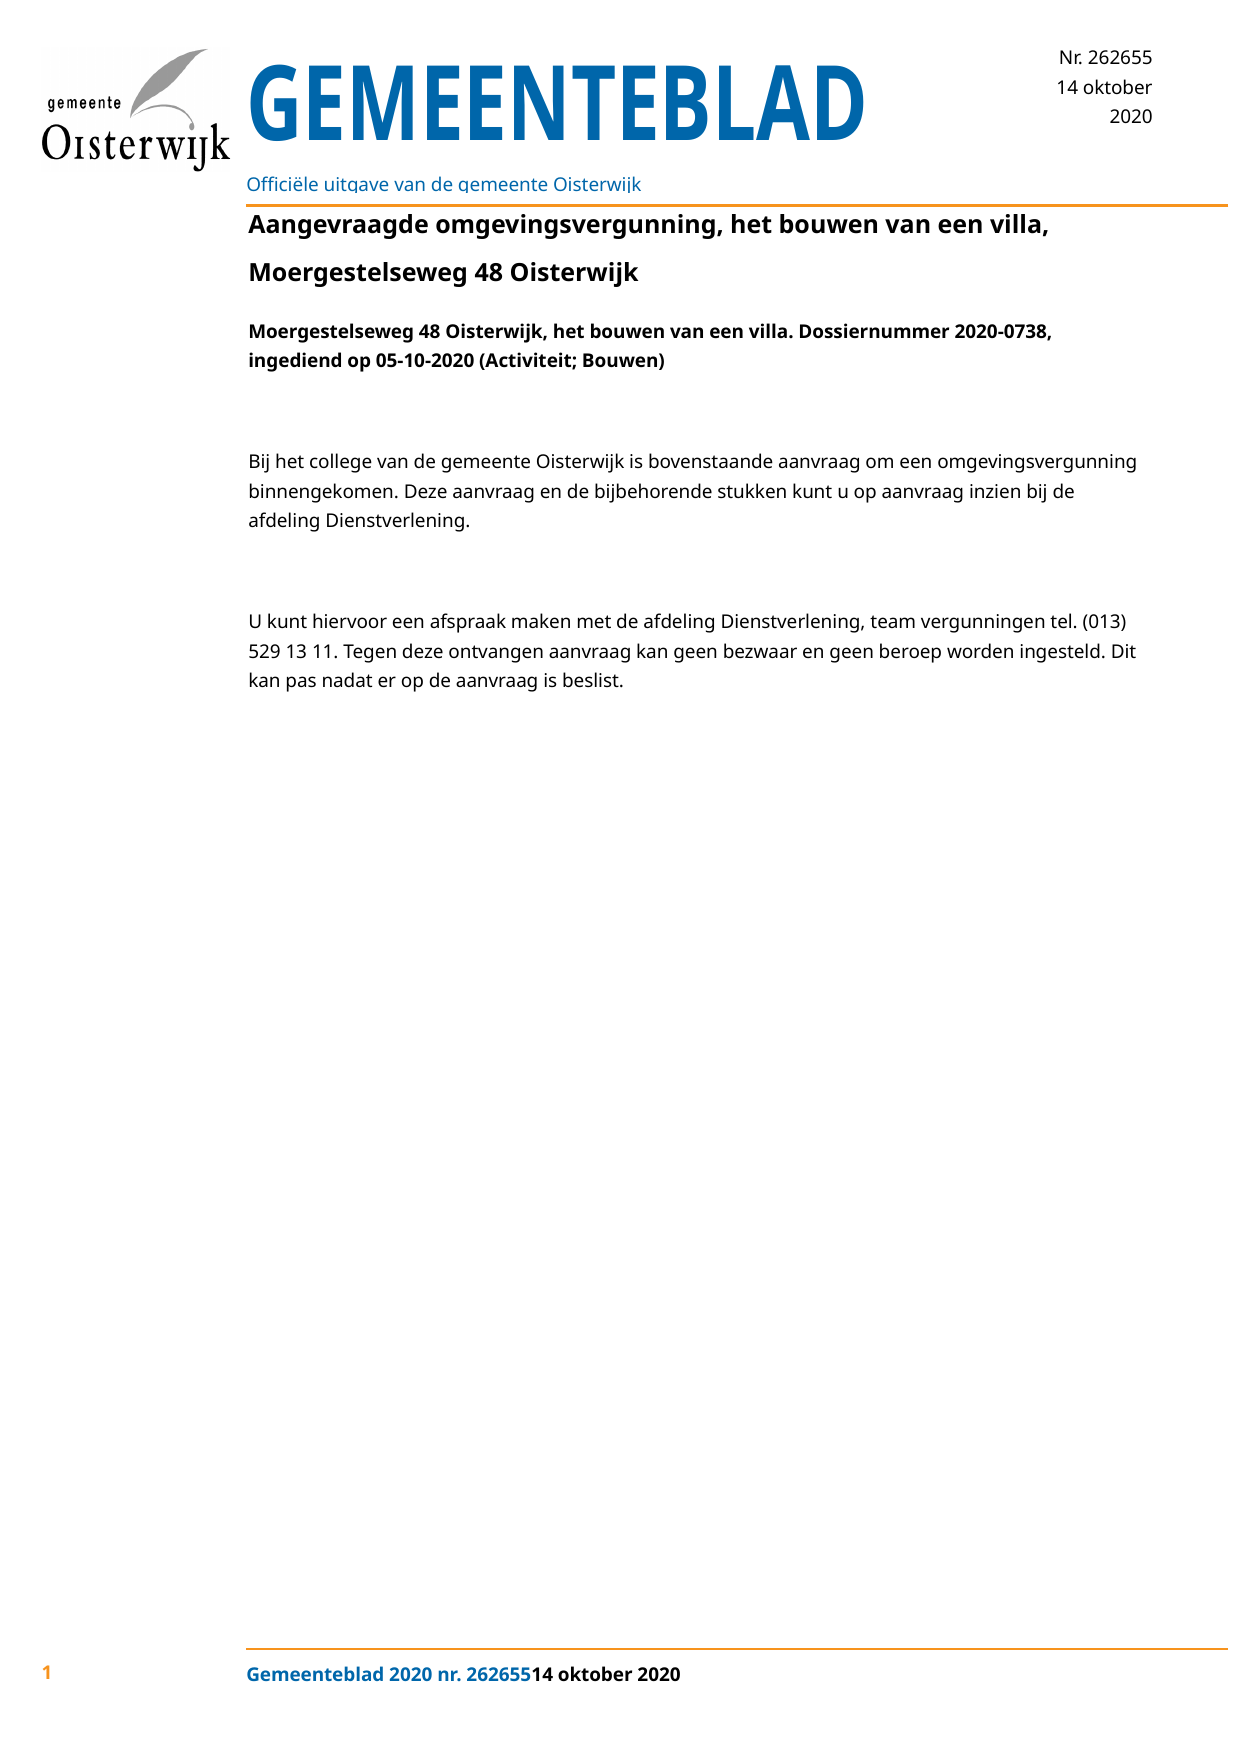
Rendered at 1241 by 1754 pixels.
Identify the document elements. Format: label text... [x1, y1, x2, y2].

text Moergestelseweg 48 Oisterwijk, het bouwen van een villa. Dossiernummer 2020-0738, ingediend op 05-10-2020 (Activiteit; Bouwen) [248, 318, 1152, 373]
picture [41, 47, 231, 172]
text Aangevraagde omgevingsvergunning, het bouwen van een villa, Moergestelseweg 48 Oisterwijk [248, 207, 1152, 288]
text U kunt hiervoor een afspraak maken met de afdeling Dienstverlening, team vergunningen tel. (013) 529 13 11. Tegen deze ontvangen aanvraag kan geen bezwaar en geen beroep worden ingesteld. Dit kan pas nadat er op de aanvraag is beslist. [248, 608, 1152, 693]
text Bij het college van de gemeente Oisterwijk is bovenstaande aanvraag om een omgevingsvergunning binnengekomen. Deze aanvraag en de bijbehorende stukken kunt u op aanvraag inzien bij de afdeling Dienstverlening. [248, 448, 1152, 533]
